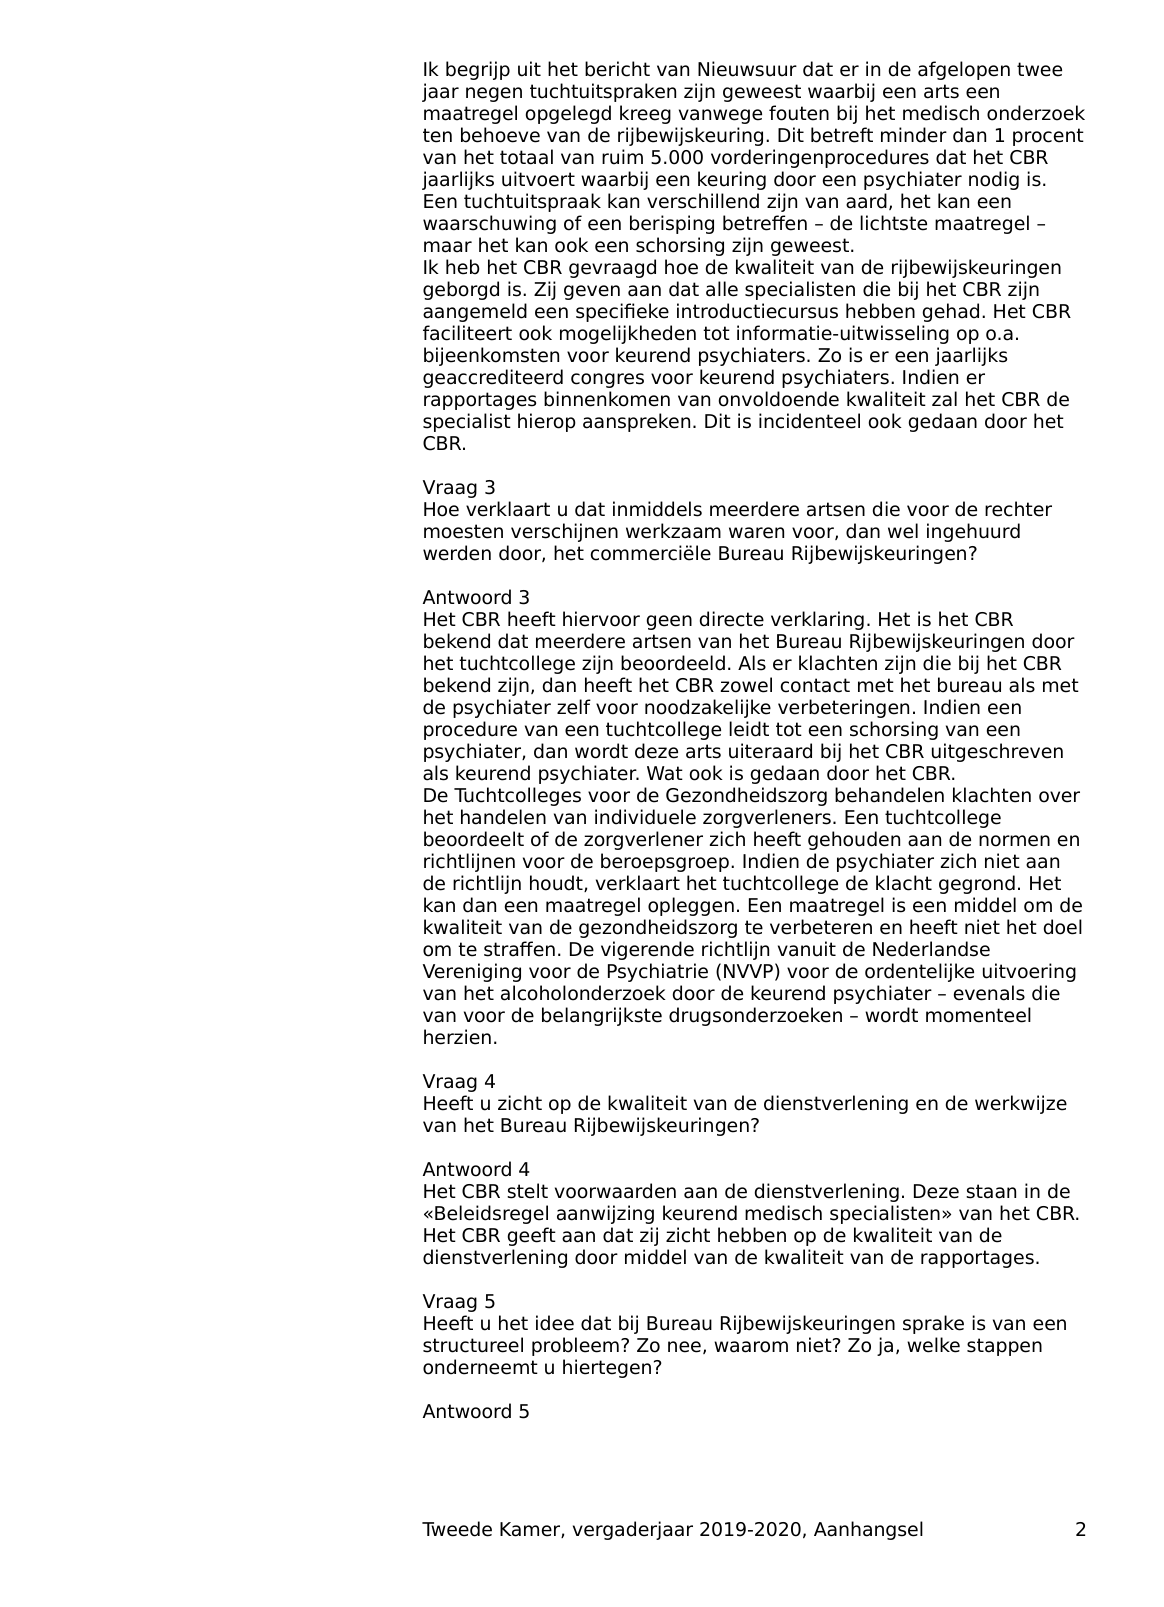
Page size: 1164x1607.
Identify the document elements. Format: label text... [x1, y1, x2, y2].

text Ik begrijp uit het bericht van Nieuwsuur dat er in de afgelopen twee jaar negen tuchtuitspraken zijn geweest waarbij een arts een maatregel opgelegd kreeg vanwege fouten bij het medisch onderzoek ten behoeve van de rijbewijskeuring. Dit betreft minder dan 1 procent van het totaal van ruim 5.000 vorderingenprocedures dat het CBR jaarlijks uitvoert waarbij een keuring door een psychiater nodig is. Een tuchtuitspraak kan verschillend zijn van aard, het kan een waarschuwing of een berisping betreffen – de lichtste maatregel – maar het kan ook een schorsing zijn geweest. [422, 59, 1087, 257]
text Vraag 3 [422, 477, 1087, 499]
text Ik heb het CBR gevraagd hoe de kwaliteit van de rijbewijskeuringen geborgd is. Zij geven aan dat alle specialisten die bij het CBR zijn aangemeld een specifieke introductiecursus hebben gehad. Het CBR faciliteert ook mogelijkheden tot informatie-uitwisseling op o.a. bijeenkomsten voor keurend psychiaters. Zo is er een jaarlijks geaccrediteerd congres voor keurend psychiaters. Indien er rapportages binnenkomen van onvoldoende kwaliteit zal het CBR de specialist hierop aanspreken. Dit is incidenteel ook gedaan door het CBR. [422, 257, 1087, 455]
text Antwoord 3 [422, 587, 1087, 609]
text Antwoord 4 [422, 1159, 1087, 1181]
text Het CBR stelt voorwaarden aan de dienstverlening. Deze staan in de «Beleidsregel aanwijzing keurend medisch specialisten» van het CBR. Het CBR geeft aan dat zij zicht hebben op de kwaliteit van de dienstverlening door middel van de kwaliteit van de rapportages. [422, 1181, 1087, 1269]
text Vraag 5 [422, 1291, 1087, 1313]
text Antwoord 5 [422, 1401, 1087, 1423]
text Hoe verklaart u dat inmiddels meerdere artsen die voor de rechter moesten verschijnen werkzaam waren voor, dan wel ingehuurd werden door, het commerciële Bureau Rijbewijskeuringen? [422, 499, 1087, 565]
text De Tuchtcolleges voor de Gezondheidszorg behandelen klachten over het handelen van individuele zorgverleners. Een tuchtcollege beoordeelt of de zorgverlener zich heeft gehouden aan de normen en richtlijnen voor de beroepsgroep. Indien de psychiater zich niet aan de richtlijn houdt, verklaart het tuchtcollege de klacht gegrond. Het kan dan een maatregel opleggen. Een maatregel is een middel om de kwaliteit van de gezondheidszorg te verbeteren en heeft niet het doel om te straffen. De vigerende richtlijn vanuit de Nederlandse Vereniging voor de Psychiatrie (NVVP) voor de ordentelijke uitvoering van het alcoholonderzoek door de keurend psychiater – evenals die van voor de belangrijkste drugsonderzoeken – wordt momenteel herzien. [422, 785, 1087, 1048]
text Heeft u het idee dat bij Bureau Rijbewijskeuringen sprake is van een structureel probleem? Zo nee, waarom niet? Zo ja, welke stappen onderneemt u hiertegen? [422, 1313, 1087, 1379]
text Vraag 4 [422, 1071, 1087, 1093]
text Heeft u zicht op de kwaliteit van de dienstverlening en de werkwijze van het Bureau Rijbewijskeuringen? [422, 1093, 1087, 1137]
text Het CBR heeft hiervoor geen directe verklaring. Het is het CBR bekend dat meerdere artsen van het Bureau Rijbewijskeuringen door het tuchtcollege zijn beoordeeld. Als er klachten zijn die bij het CBR bekend zijn, dan heeft het CBR zowel contact met het bureau als met de psychiater zelf voor noodzakelijke verbeteringen. Indien een procedure van een tuchtcollege leidt tot een schorsing van een psychiater, dan wordt deze arts uiteraard bij het CBR uitgeschreven als keurend psychiater. Wat ook is gedaan door het CBR. [422, 609, 1087, 785]
